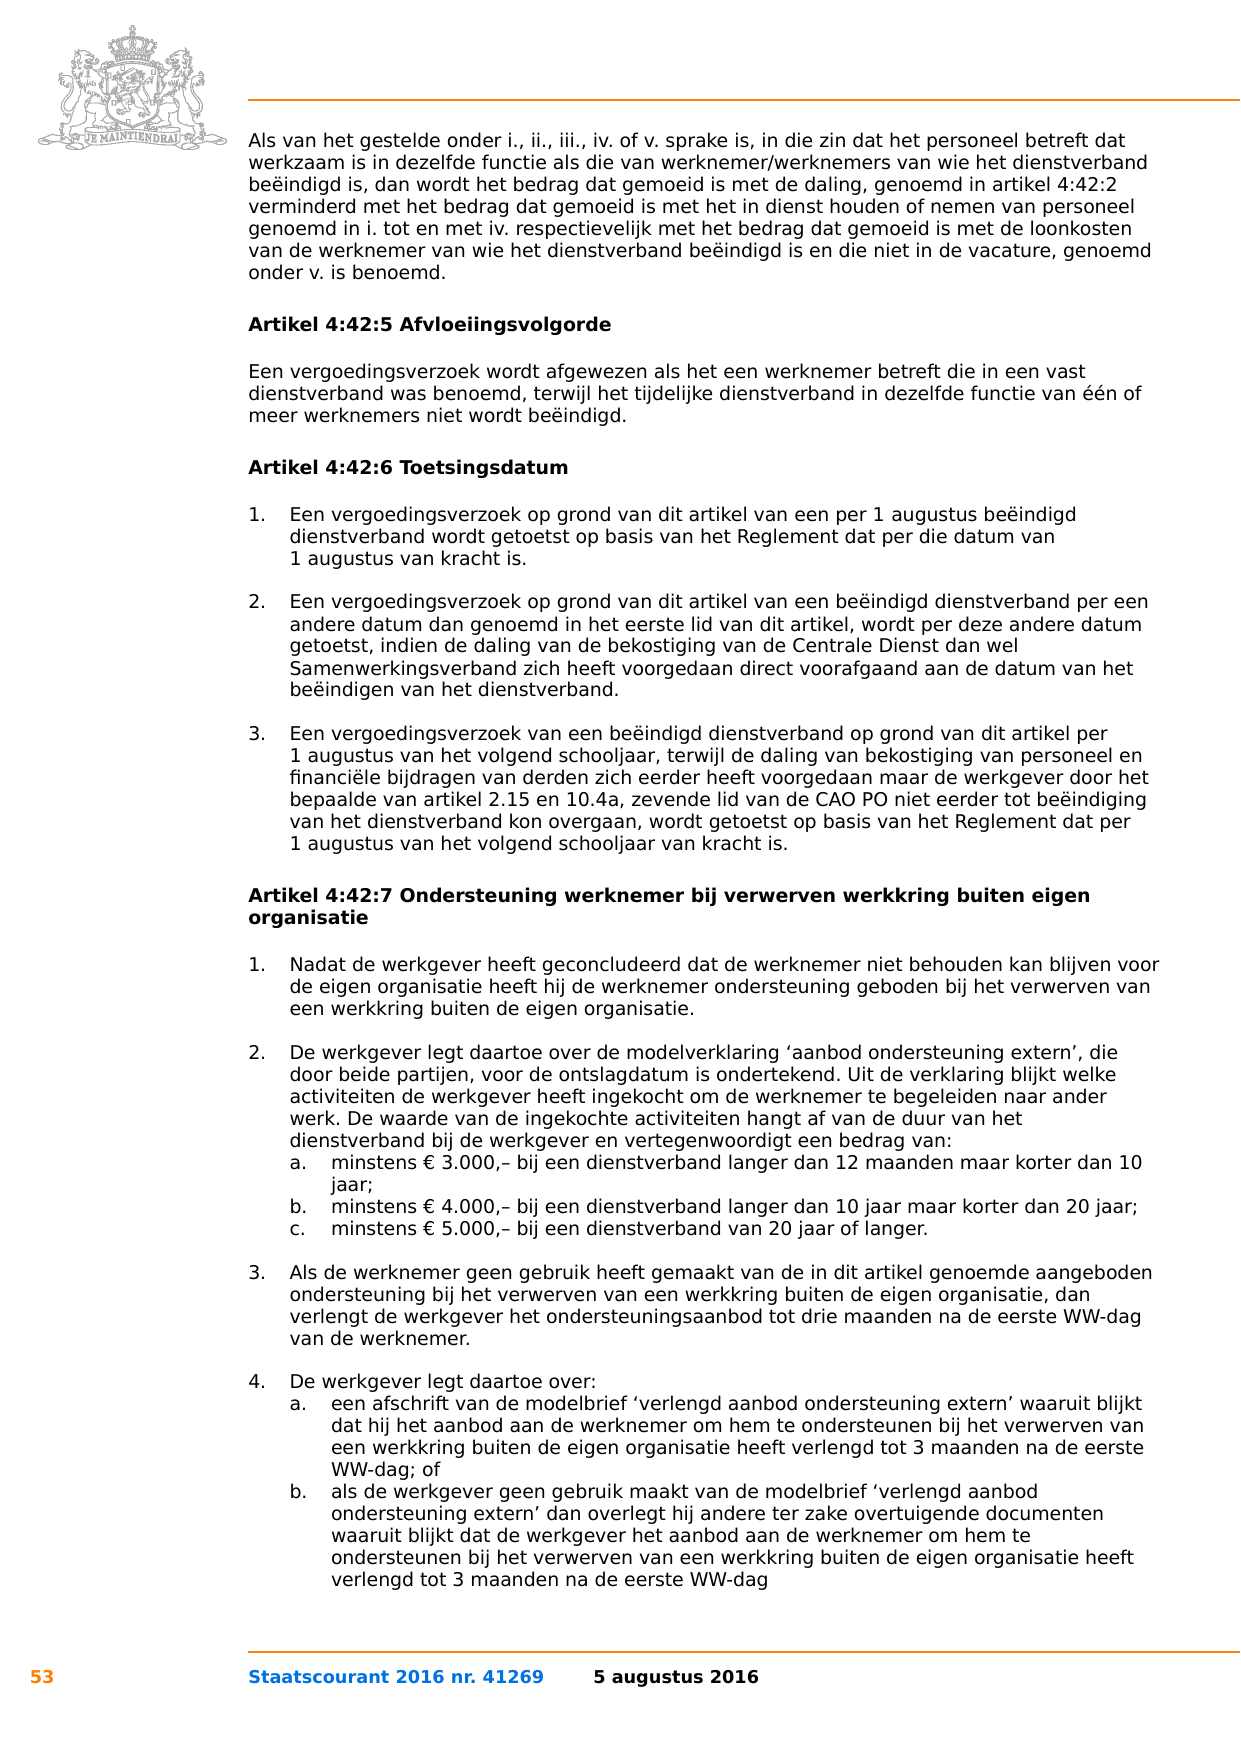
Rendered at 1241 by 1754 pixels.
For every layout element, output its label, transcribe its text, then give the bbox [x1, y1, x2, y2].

text Een vergoedingsverzoek wordt afgewezen als het een werknemer betreft die in een vast dienstverband was benoemd, terwijl het tijdelijke dienstverband in dezelfde functie van één of meer werknemers niet wordt beëindigd. [248, 361, 1163, 427]
text 4. De werkgever legt daartoe over: [248, 1371, 1163, 1393]
text b. minstens € 4.000,– bij een dienstverband langer dan 10 jaar maar korter dan 20 jaar; [289, 1196, 1163, 1218]
subtitle Artikel 4:42:5 Afvloeiingsvolgorde [248, 314, 1163, 336]
picture [38, 25, 227, 150]
text a. een afschrift van de modelbrief ‘verlengd aanbod ondersteuning extern’ waaruit blijkt dat hij het aanbod aan de werknemer om hem te ondersteunen bij het verwerven van een werkkring buiten de eigen organisatie heeft verlengd tot 3 maanden na de eerste WW-dag; of [289, 1393, 1163, 1481]
text 1. Nadat de werkgever heeft geconcludeerd dat de werknemer niet behouden kan blijven voor de eigen organisatie heeft hij de werknemer ondersteuning geboden bij het verwerven van een werkkring buiten de eigen organisatie. [248, 954, 1163, 1020]
text 3. Een vergoedingsverzoek van een beëindigd dienstverband op grond van dit artikel per 1 augustus van het volgend schooljaar, terwijl de daling van bekostiging van personeel en financiële bijdragen van derden zich eerder heeft voorgedaan maar de werkgever door het bepaalde van artikel 2.15 en 10.4a, zevende lid van de CAO PO niet eerder tot beëindiging van het dienstverband kon overgaan, wordt getoetst op basis van het Reglement dat per 1 augustus van het volgend schooljaar van kracht is. [248, 723, 1163, 855]
subtitle Artikel 4:42:7 Ondersteuning werknemer bij verwerven werkkring buiten eigen organisatie [248, 885, 1163, 929]
text 2. Een vergoedingsverzoek op grond van dit artikel van een beëindigd dienstverband per een andere datum dan genoemd in het eerste lid van dit artikel, wordt per deze andere datum getoetst, indien de daling van de bekostiging van de Centrale Dienst dan wel Samenwerkingsverband zich heeft voorgedaan direct voorafgaand aan de datum van het beëindigen van het dienstverband. [248, 591, 1163, 701]
text b. als de werkgever geen gebruik maakt van de modelbrief ‘verlengd aanbod ondersteuning extern’ dan overlegt hij andere ter zake overtuigende documenten waaruit blijkt dat de werkgever het aanbod aan de werknemer om hem te ondersteunen bij het verwerven van een werkkring buiten de eigen organisatie heeft verlengd tot 3 maanden na de eerste WW-dag [289, 1481, 1163, 1591]
text a. minstens € 3.000,– bij een dienstverband langer dan 12 maanden maar korter dan 10 jaar; [289, 1152, 1163, 1196]
text 3. Als de werknemer geen gebruik heeft gemaakt van de in dit artikel genoemde aangeboden ondersteuning bij het verwerven van een werkkring buiten de eigen organisatie, dan verlengt de werkgever het ondersteuningsaanbod tot drie maanden na de eerste WW-dag van de werknemer. [248, 1262, 1163, 1349]
subtitle Artikel 4:42:6 Toetsingsdatum [248, 457, 1163, 479]
text c. minstens € 5.000,– bij een dienstverband van 20 jaar of langer. [289, 1218, 1163, 1240]
text Als van het gestelde onder i., ii., iii., iv. of v. sprake is, in die zin dat het personeel betreft dat werkzaam is in dezelfde functie als die van werknemer/werknemers van wie het dienstverband beëindigd is, dan wordt het bedrag dat gemoeid is met de daling, genoemd in artikel 4:42:2 verminderd met het bedrag dat gemoeid is met het in dienst houden of nemen van personeel genoemd in i. tot en met iv. respectievelijk met het bedrag dat gemoeid is met de loonkosten van de werknemer van wie het dienstverband beëindigd is en die niet in de vacature, genoemd onder v. is benoemd. [248, 130, 1163, 284]
text 1. Een vergoedingsverzoek op grond van dit artikel van een per 1 augustus beëindigd dienstverband wordt getoetst op basis van het Reglement dat per die datum van 1 augustus van kracht is. [248, 504, 1163, 569]
text 2. De werkgever legt daartoe over de modelverklaring ‘aanbod ondersteuning extern’, die door beide partijen, voor de ontslagdatum is ondertekend. Uit de verklaring blijkt welke activiteiten de werkgever heeft ingekocht om de werknemer te begeleiden naar ander werk. De waarde van de ingekochte activiteiten hangt af van de duur van het dienstverband bij de werkgever en vertegenwoordigt een bedrag van: [248, 1042, 1163, 1152]
